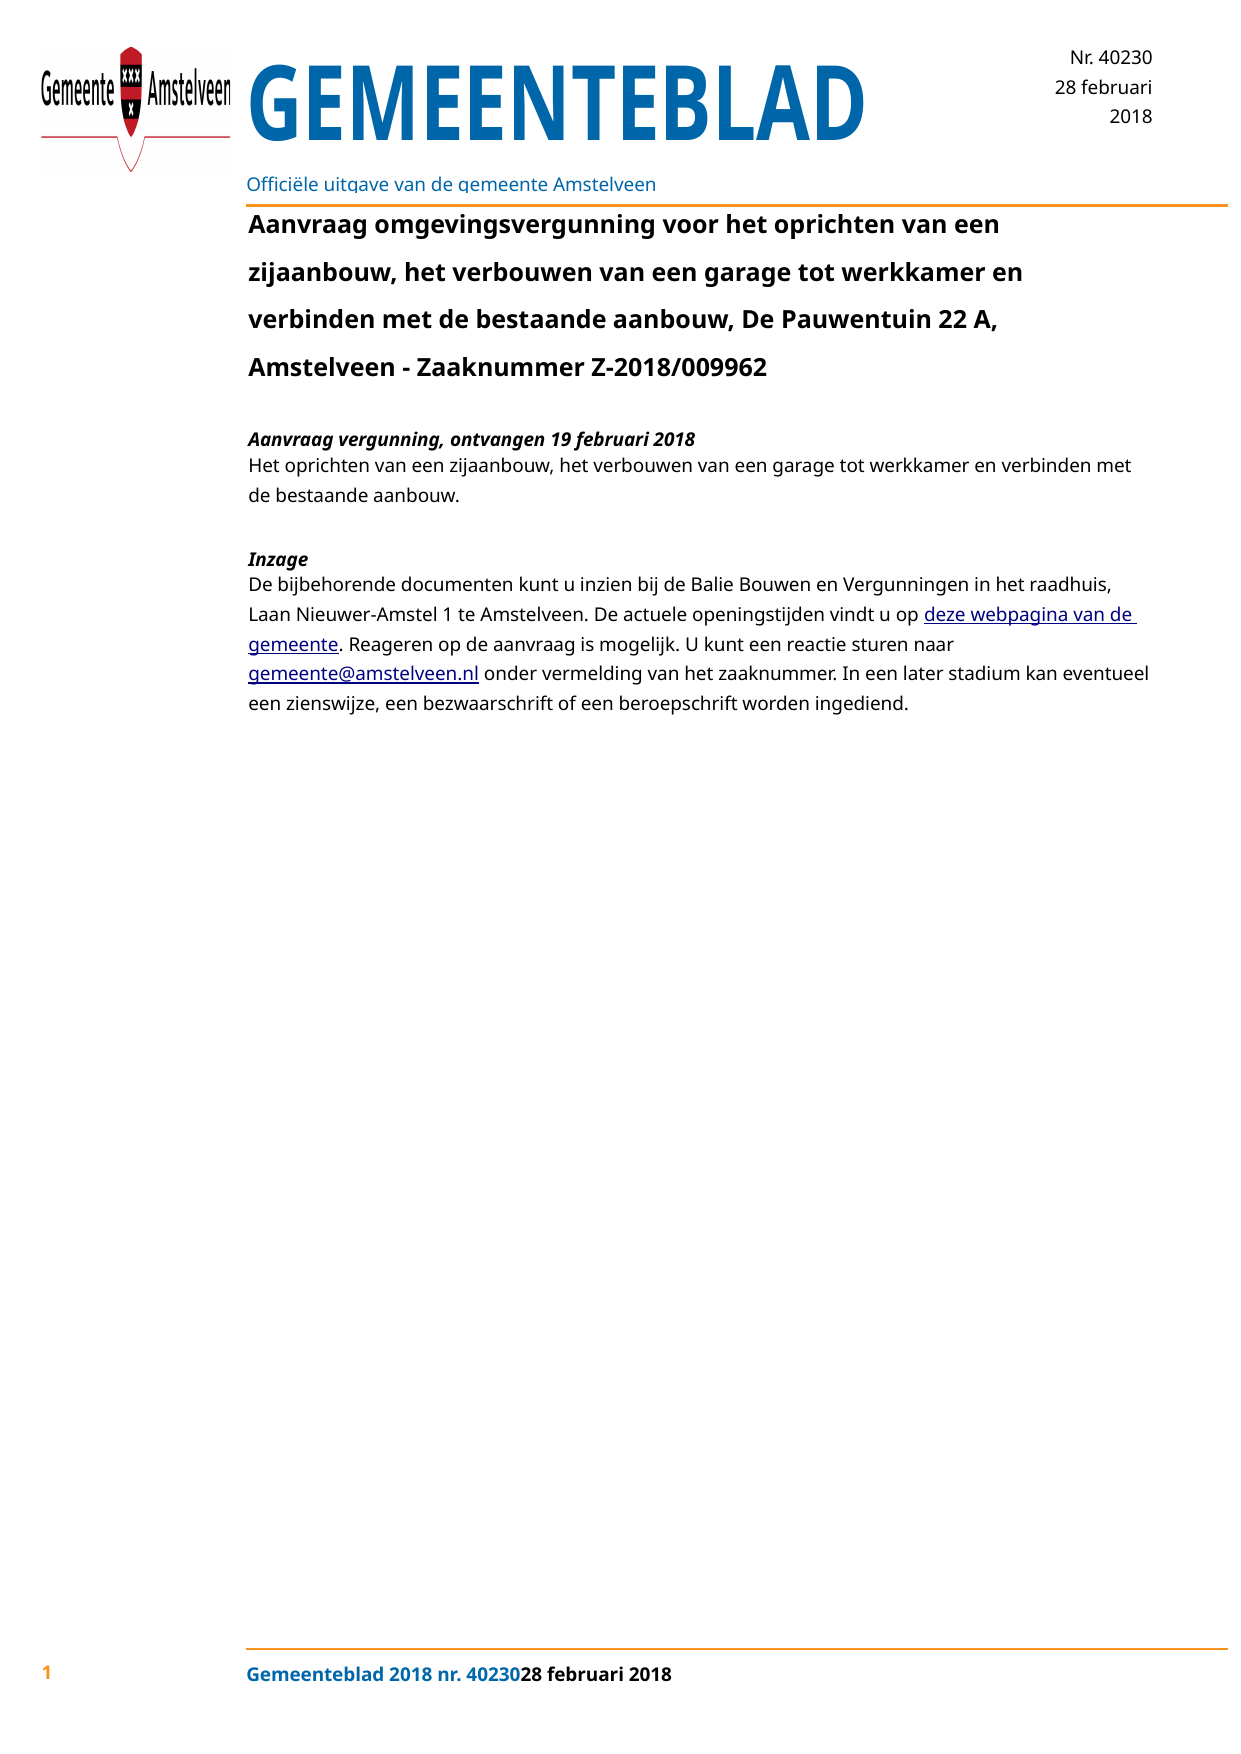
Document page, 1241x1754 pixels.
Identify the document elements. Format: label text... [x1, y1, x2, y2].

text De bijbehorende documenten kunt u inzien bij de Balie Bouwen en Vergunningen in het raadhuis, Laan Nieuwer-Amstel 1 te Amstelveen. De actuele openingstijden vindt u op deze webpagina van de gemeente. Reageren op de aanvraag is mogelijk. U kunt een reactie sturen naar gemeente@amstelveen.nl onder vermelding van het zaaknummer. In een later stadium kan eventueel een zienswijze, een bezwaarschrift of een beroepschrift worden ingediend. [248, 572, 1152, 716]
picture [41, 47, 231, 172]
text Aanvraag omgevingsvergunning voor het oprichten van een zijaanbouw, het verbouwen van een garage tot werkkamer en verbinden met de bestaande aanbouw, De Pauwentuin 22 A, Amstelveen - Zaaknummer Z-2018/009962 [248, 207, 1152, 384]
text Het oprichten van een zijaanbouw, het verbouwen van een garage tot werkkamer en verbinden met de bestaande aanbouw. [248, 452, 1152, 508]
text Aanvraag vergunning, ontvangen 19 februari 2018 [248, 427, 1152, 452]
text Inzage [248, 546, 1152, 572]
